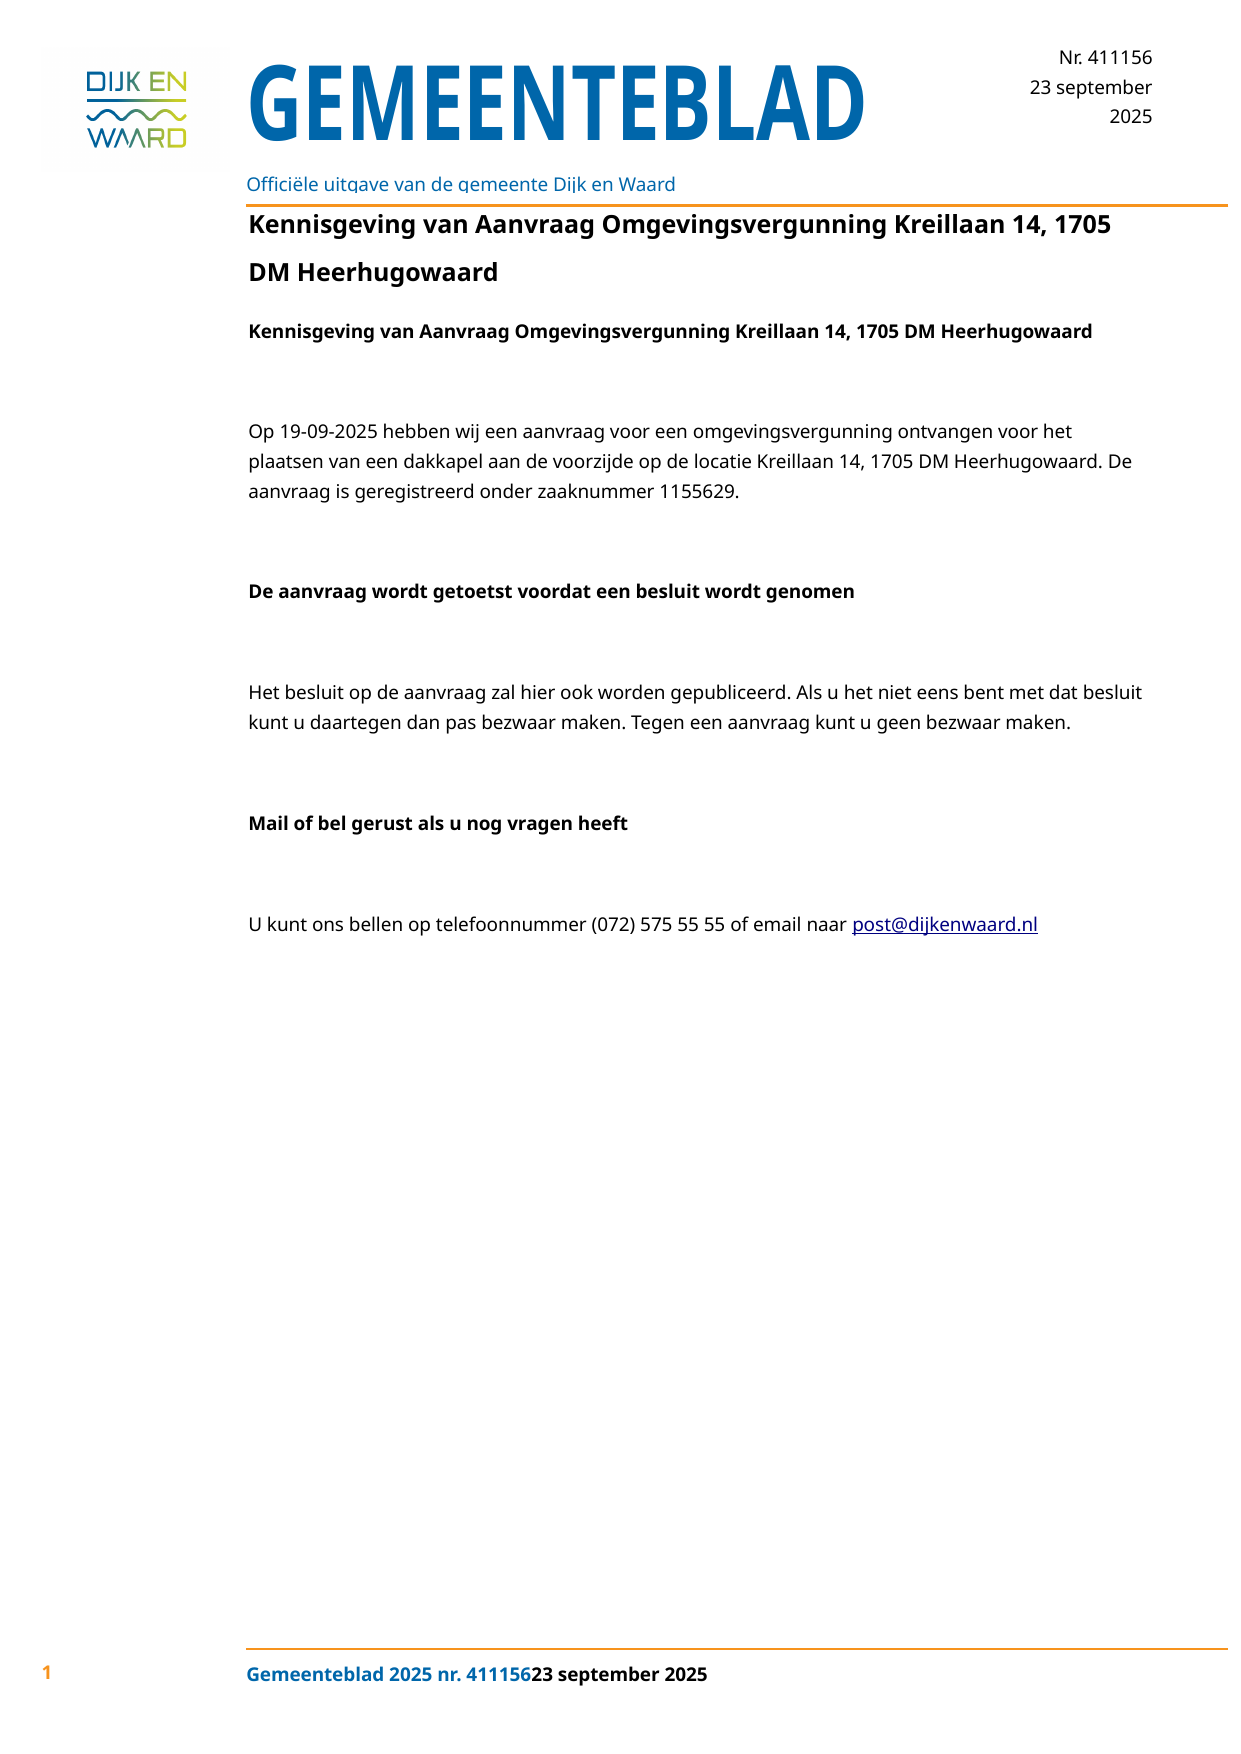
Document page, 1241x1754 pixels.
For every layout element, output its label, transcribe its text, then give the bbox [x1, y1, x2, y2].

text U kunt ons bellen op telefoonnummer (072) 575 55 55 of email naar post@dijkenwaard.nl [248, 911, 1152, 937]
text De aanvraag wordt getoetst voordat een besluit wordt genomen [248, 579, 1152, 604]
text Mail of bel gerust als u nog vragen heeft [248, 810, 1152, 836]
text Kennisgeving van Aanvraag Omgevingsvergunning Kreillaan 14, 1705 DM Heerhugowaard [248, 207, 1152, 288]
picture [41, 47, 231, 172]
text Op 19-09-2025 hebben wij een aanvraag voor een omgevingsvergunning ontvangen voor het plaatsen van een dakkapel aan de voorzijde op de locatie Kreillaan 14, 1705 DM Heerhugowaard. De aanvraag is geregistreerd onder zaaknummer 1155629. [248, 419, 1152, 504]
text Het besluit op de aanvraag zal hier ook worden gepubliceerd. Als u het niet eens bent met dat besluit kunt u daartegen dan pas bezwaar maken. Tegen een aanvraag kunt u geen bezwaar maken. [248, 679, 1152, 735]
text Kennisgeving van Aanvraag Omgevingsvergunning Kreillaan 14, 1705 DM Heerhugowaard [248, 318, 1152, 344]
